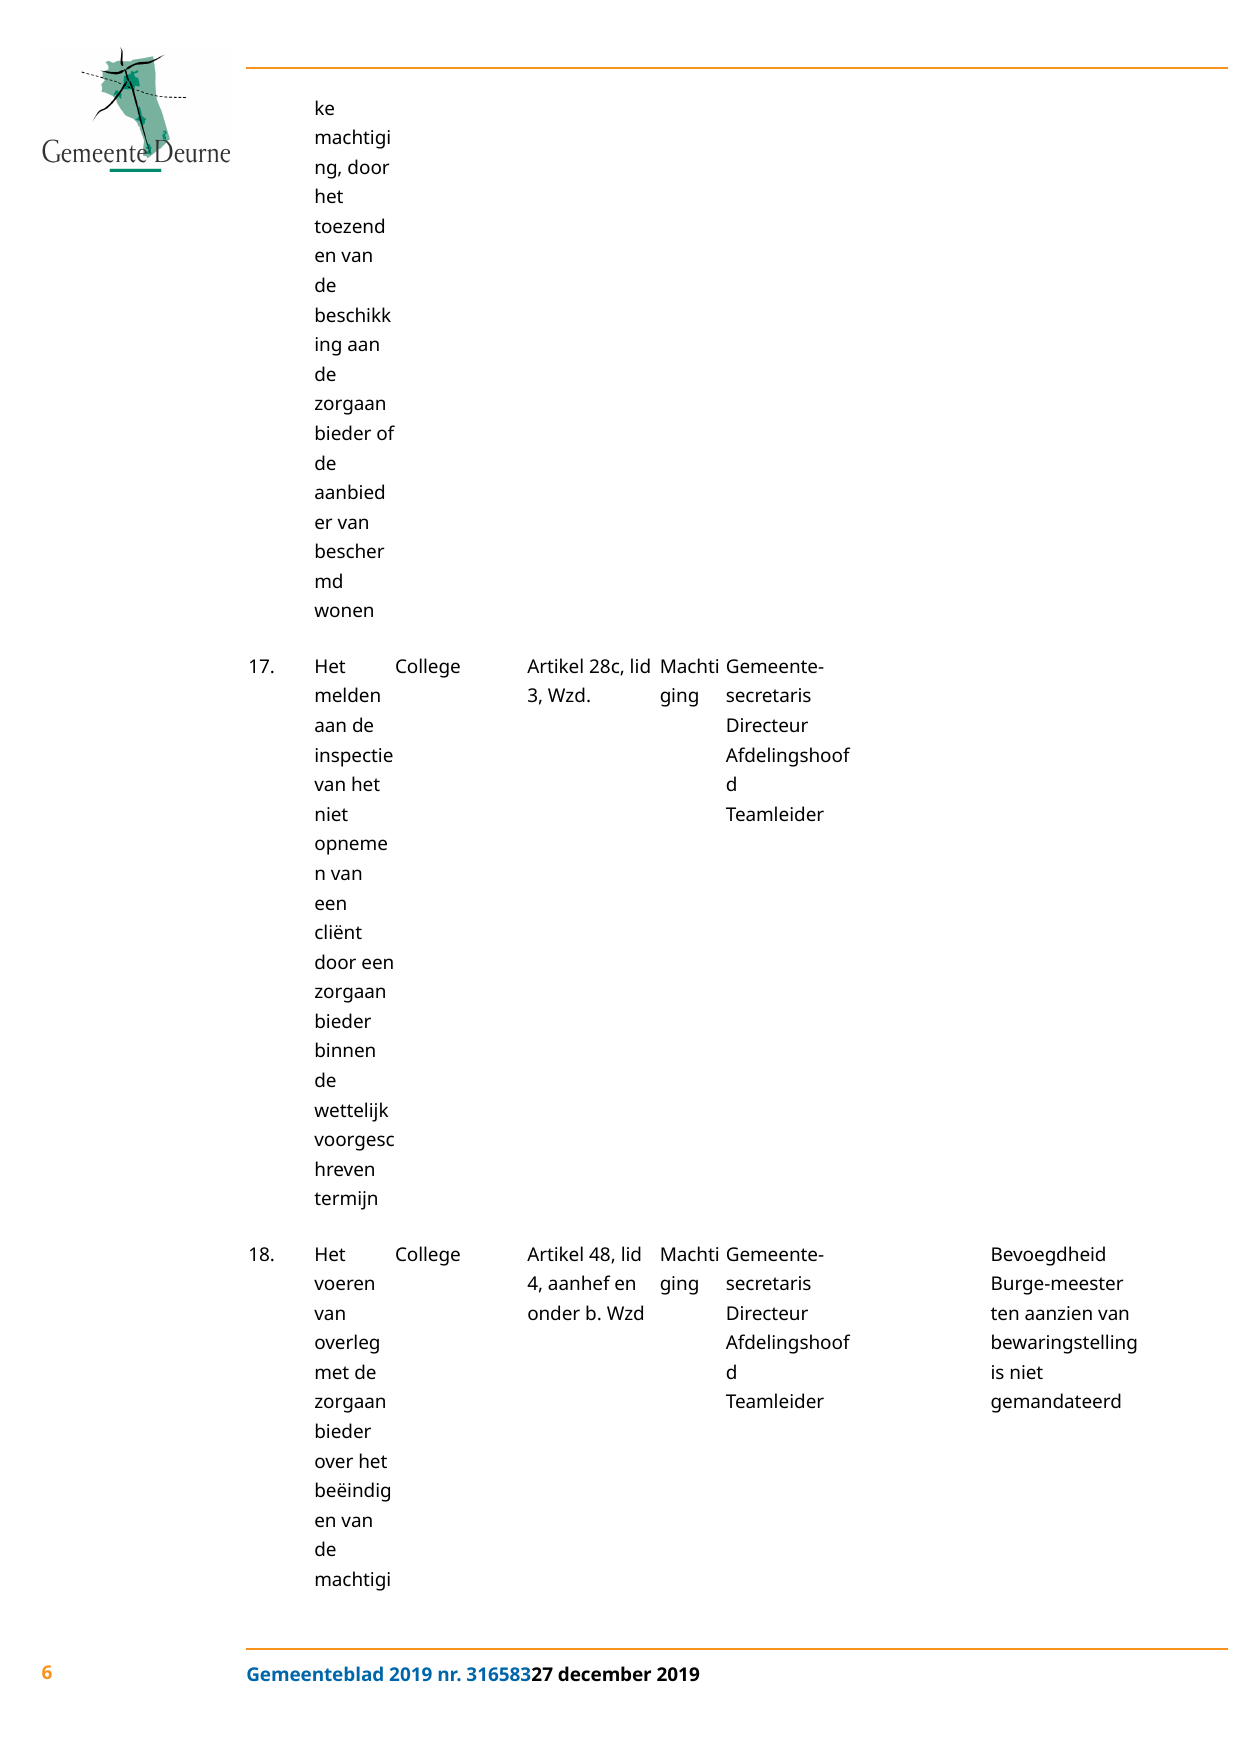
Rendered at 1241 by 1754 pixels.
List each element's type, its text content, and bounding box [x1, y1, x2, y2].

table_cell College [395, 653, 527, 1241]
table_cell 18. [248, 1241, 314, 1592]
table_cell College [395, 1241, 527, 1592]
table_cell [248, 95, 314, 653]
table_cell Gemeente-secretaris Directeur Afdelingshoofd Teamleider [726, 1241, 858, 1592]
table_cell Bevoegdheid Burge-meester ten aanzien van bewaringstelling is niet gemandateerd [990, 1241, 1152, 1592]
table_cell [395, 95, 527, 653]
table_cell Artikel 28c, lid 3, Wzd. [527, 653, 659, 1241]
table_cell ke machtiging, door het toezenden van de beschikking aan de zorgaanbieder of de aanbieder van beschermd wonen [314, 95, 395, 653]
table_cell [858, 653, 990, 1241]
picture [41, 47, 231, 172]
table_cell [858, 95, 990, 653]
table_cell Het melden aan de inspectie van het niet opnemen van een cliënt door een zorgaanbieder binnen de wettelijk voorgeschreven termijn [314, 653, 395, 1241]
table_cell Artikel 48, lid 4, aanhef en onder b. Wzd [527, 1241, 659, 1592]
table_cell Gemeente-secretaris Directeur Afdelingshoofd Teamleider [726, 653, 858, 1241]
table_cell [527, 95, 659, 653]
table_cell [660, 95, 726, 653]
table_cell [858, 1241, 990, 1592]
table_cell Machtiging [660, 653, 726, 1241]
table_cell [726, 95, 858, 653]
table_cell [990, 95, 1152, 653]
table_cell [990, 653, 1152, 1241]
table_cell Machtiging [660, 1241, 726, 1592]
table_cell 17. [248, 653, 314, 1241]
table_cell Het voeren van overleg met de zorgaanbieder over het beëindigen van de machtigi [314, 1241, 395, 1592]
